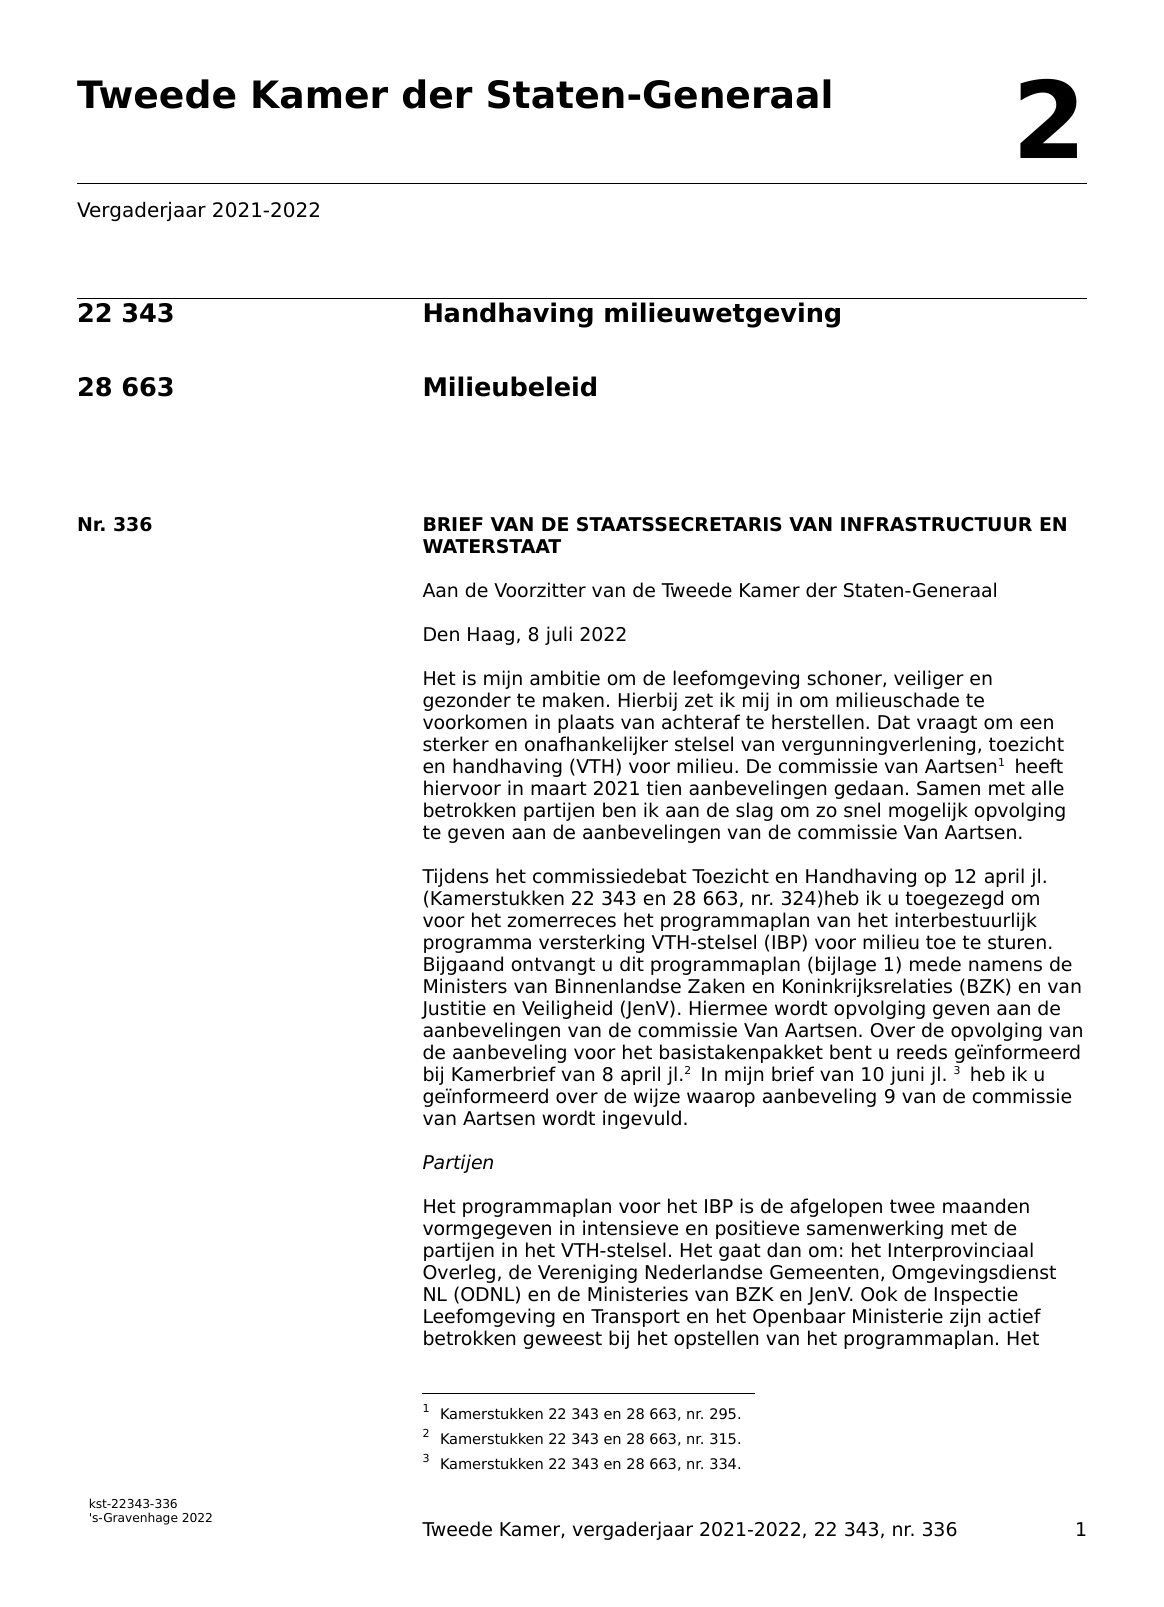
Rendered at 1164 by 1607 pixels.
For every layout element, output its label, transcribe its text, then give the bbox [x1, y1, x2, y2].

text Kamerstukken 22 343 en 28 663, nr. 295. [422, 1402, 1087, 1424]
table_cell Vergaderjaar 2021-2022 [77, 184, 1087, 298]
text 's-Gravenhage 2022 [88, 1511, 323, 1525]
table_header Tweede Kamer der Staten-Generaal [77, 59, 886, 183]
text Aan de Voorzitter van de Tweede Kamer der Staten-Generaal [422, 580, 1087, 602]
subtitle 22 343 Handhaving milieuwetgeving [77, 299, 1087, 329]
subtitle Nr. 336 BRIEF VAN DE STAATSSECRETARIS VAN INFRASTRUCTUUR EN WATERSTAAT [77, 514, 1087, 558]
text Kamerstukken 22 343 en 28 663, nr. 334. [422, 1452, 1087, 1474]
text kst-22343-336 [88, 1497, 323, 1511]
text Tijdens het commissiedebat Toezicht en Handhaving op 12 april jl. (Kamerstukken 22 343 en 28 663, nr. 324)heb ik u toegezegd om voor het zomerreces het programmaplan van het interbestuurlijk programma versterking VTH-stelsel (IBP) voor milieu toe te sturen. Bijgaand ontvangt u dit programmaplan (bijlage 1) mede namens de Ministers van Binnenlandse Zaken en Koninkrijksrelaties (BZK) en van Justitie en Veiligheid (JenV). Hiermee wordt opvolging geven aan de aanbevelingen van de commissie Van Aartsen. Over de opvolging van de aanbeveling voor het basistakenpakket bent u reeds geïnformeerd bij Kamerbrief van 8 april jl. In mijn brief van 10 juni jl. heb ik u geïnformeerd over de wijze waarop aanbeveling 9 van de commissie van Aartsen wordt ingevuld. [422, 866, 1087, 1130]
text Kamerstukken 22 343 en 28 663, nr. 315. [422, 1427, 1087, 1449]
text Het programmaplan voor het IBP is de afgelopen twee maanden vormgegeven in intensieve en positieve samenwerking met de partijen in het VTH-stelsel. Het gaat dan om: het Interprovinciaal Overleg, de Vereniging Nederlandse Gemeenten, Omgevingsdienst NL (ODNL) en de Ministeries van BZK en JenV. Ook de Inspectie Leefomgeving en Transport en het Openbaar Ministerie zijn actief betrokken geweest bij het opstellen van het programmaplan. Het [422, 1196, 1087, 1350]
text Den Haag, 8 juli 2022 [422, 624, 1087, 646]
table_header 2 [886, 59, 1087, 183]
subtitle 28 663 Milieubeleid [77, 373, 1087, 403]
subtitle Partijen [422, 1152, 1087, 1174]
text Het is mijn ambitie om de leefomgeving schoner, veiliger en gezonder te maken. Hierbij zet ik mij in om milieuschade te voorkomen in plaats van achteraf te herstellen. Dat vraagt om een sterker en onafhankelijker stelsel van vergunningverlening, toezicht en handhaving (VTH) voor milieu. De commissie van Aartsen heeft hiervoor in maart 2021 tien aanbevelingen gedaan. Samen met alle betrokken partijen ben ik aan de slag om zo snel mogelijk opvolging te geven aan de aanbevelingen van de commissie Van Aartsen. [422, 668, 1087, 844]
